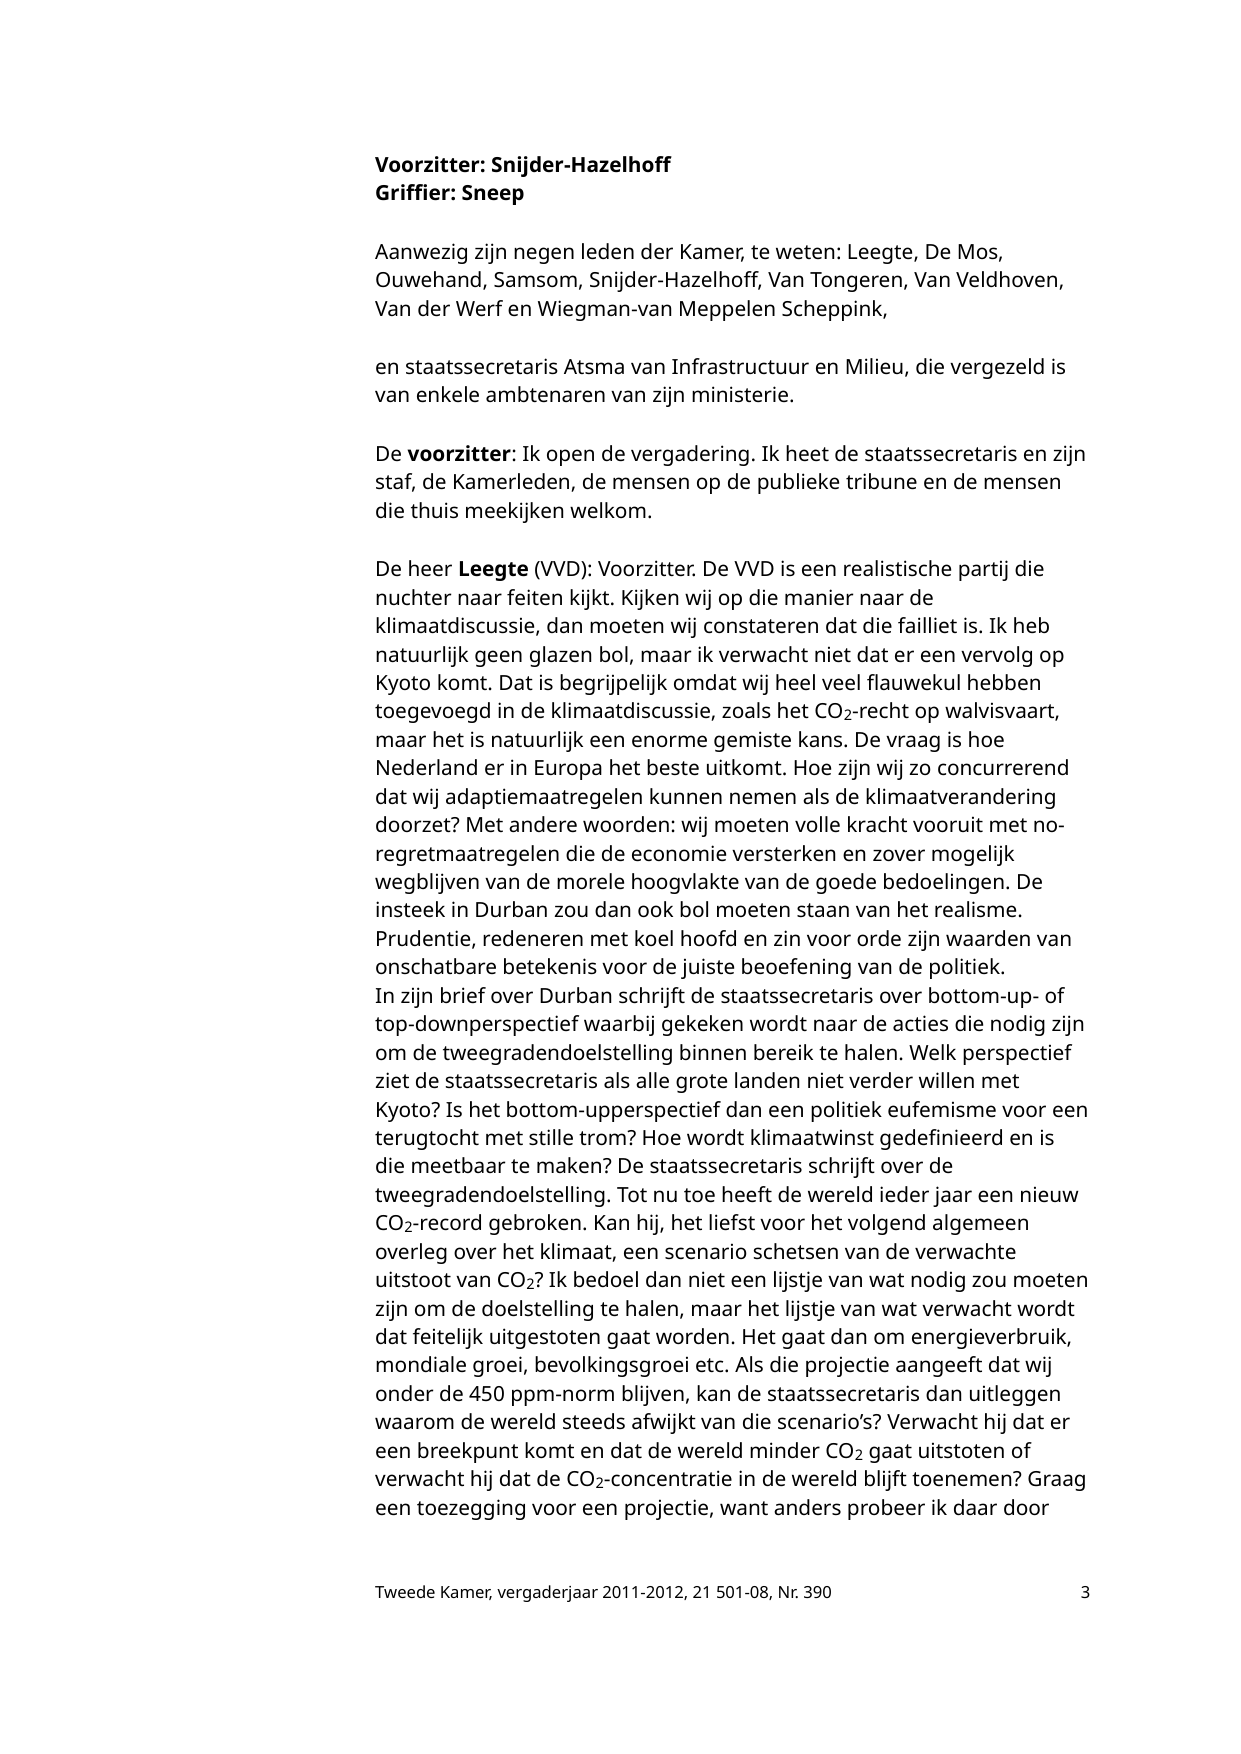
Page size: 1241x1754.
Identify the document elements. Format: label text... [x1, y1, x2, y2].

text De voorzitter: Ik open de vergadering. Ik heet de staatssecretaris en zijn staf, de Kamerleden, de mensen op de publieke tribune en de mensen die thuis meekijken welkom. [375, 439, 1090, 524]
text De heer Leegte (VVD): Voorzitter. De VVD is een realistische partij die nuchter naar feiten kijkt. Kijken wij op die manier naar de klimaatdiscussie, dan moeten wij constateren dat die failliet is. Ik heb natuurlijk geen glazen bol, maar ik verwacht niet dat er een vervolg op Kyoto komt. Dat is begrijpelijk omdat wij heel veel flauwekul hebben toegevoegd in de klimaatdiscussie, zoals het CO2-recht op walvisvaart, maar het is natuurlijk een enorme gemiste kans. De vraag is hoe Nederland er in Europa het beste uitkomt. Hoe zijn wij zo concurrerend dat wij adaptiemaatregelen kunnen nemen als de klimaatverandering doorzet? Met andere woorden: wij moeten volle kracht vooruit met no-regretmaatregelen die de economie versterken en zover mogelijk wegblijven van de morele hoogvlakte van de goede bedoelingen. De insteek in Durban zou dan ook bol moeten staan van het realisme. Prudentie, redeneren met koel hoofd en zin voor orde zijn waarden van onschatbare betekenis voor de juiste beoefening van de politiek. [375, 554, 1090, 981]
text Voorzitter: Snijder-Hazelhoff [375, 150, 1090, 178]
text In zijn brief over Durban schrijft de staatssecretaris over bottom-up- of top-downperspectief waarbij gekeken wordt naar de acties die nodig zijn om de tweegradendoelstelling binnen bereik te halen. Welk perspectief ziet de staatssecretaris als alle grote landen niet verder willen met Kyoto? Is het bottom-upperspectief dan een politiek eufemisme voor een terugtocht met stille trom? Hoe wordt klimaatwinst gedefinieerd en is die meetbaar te maken? De staatssecretaris schrijft over de tweegradendoelstelling. Tot nu toe heeft de wereld ieder jaar een nieuw CO2-record gebroken. Kan hij, het liefst voor het volgend algemeen overleg over het klimaat, een scenario schetsen van de verwachte uitstoot van CO2? Ik bedoel dan niet een lijstje van wat nodig zou moeten zijn om de doelstelling te halen, maar het lijstje van wat verwacht wordt dat feitelijk uitgestoten gaat worden. Het gaat dan om energieverbruik, mondiale groei, bevolkingsgroei etc. Als die projectie aangeeft dat wij onder de 450 ppm-norm blijven, kan de staatssecretaris dan uitleggen waarom de wereld steeds afwijkt van die scenario’s? Verwacht hij dat er een breekpunt komt en dat de wereld minder CO2 gaat uitstoten of verwacht hij dat de CO2-concentratie in de wereld blijft toenemen? Graag een toezegging voor een projectie, want anders probeer ik daar door [375, 981, 1090, 1521]
text Aanwezig zijn negen leden der Kamer, te weten: Leegte, De Mos, Ouwehand, Samsom, Snijder-Hazelhoff, Van Tongeren, Van Veldhoven, Van der Werf en Wiegman-van Meppelen Scheppink, [375, 237, 1090, 322]
text en staatssecretaris Atsma van Infrastructuur en Milieu, die vergezeld is van enkele ambtenaren van zijn ministerie. [375, 352, 1090, 409]
text Griffier: Sneep [375, 178, 1090, 207]
